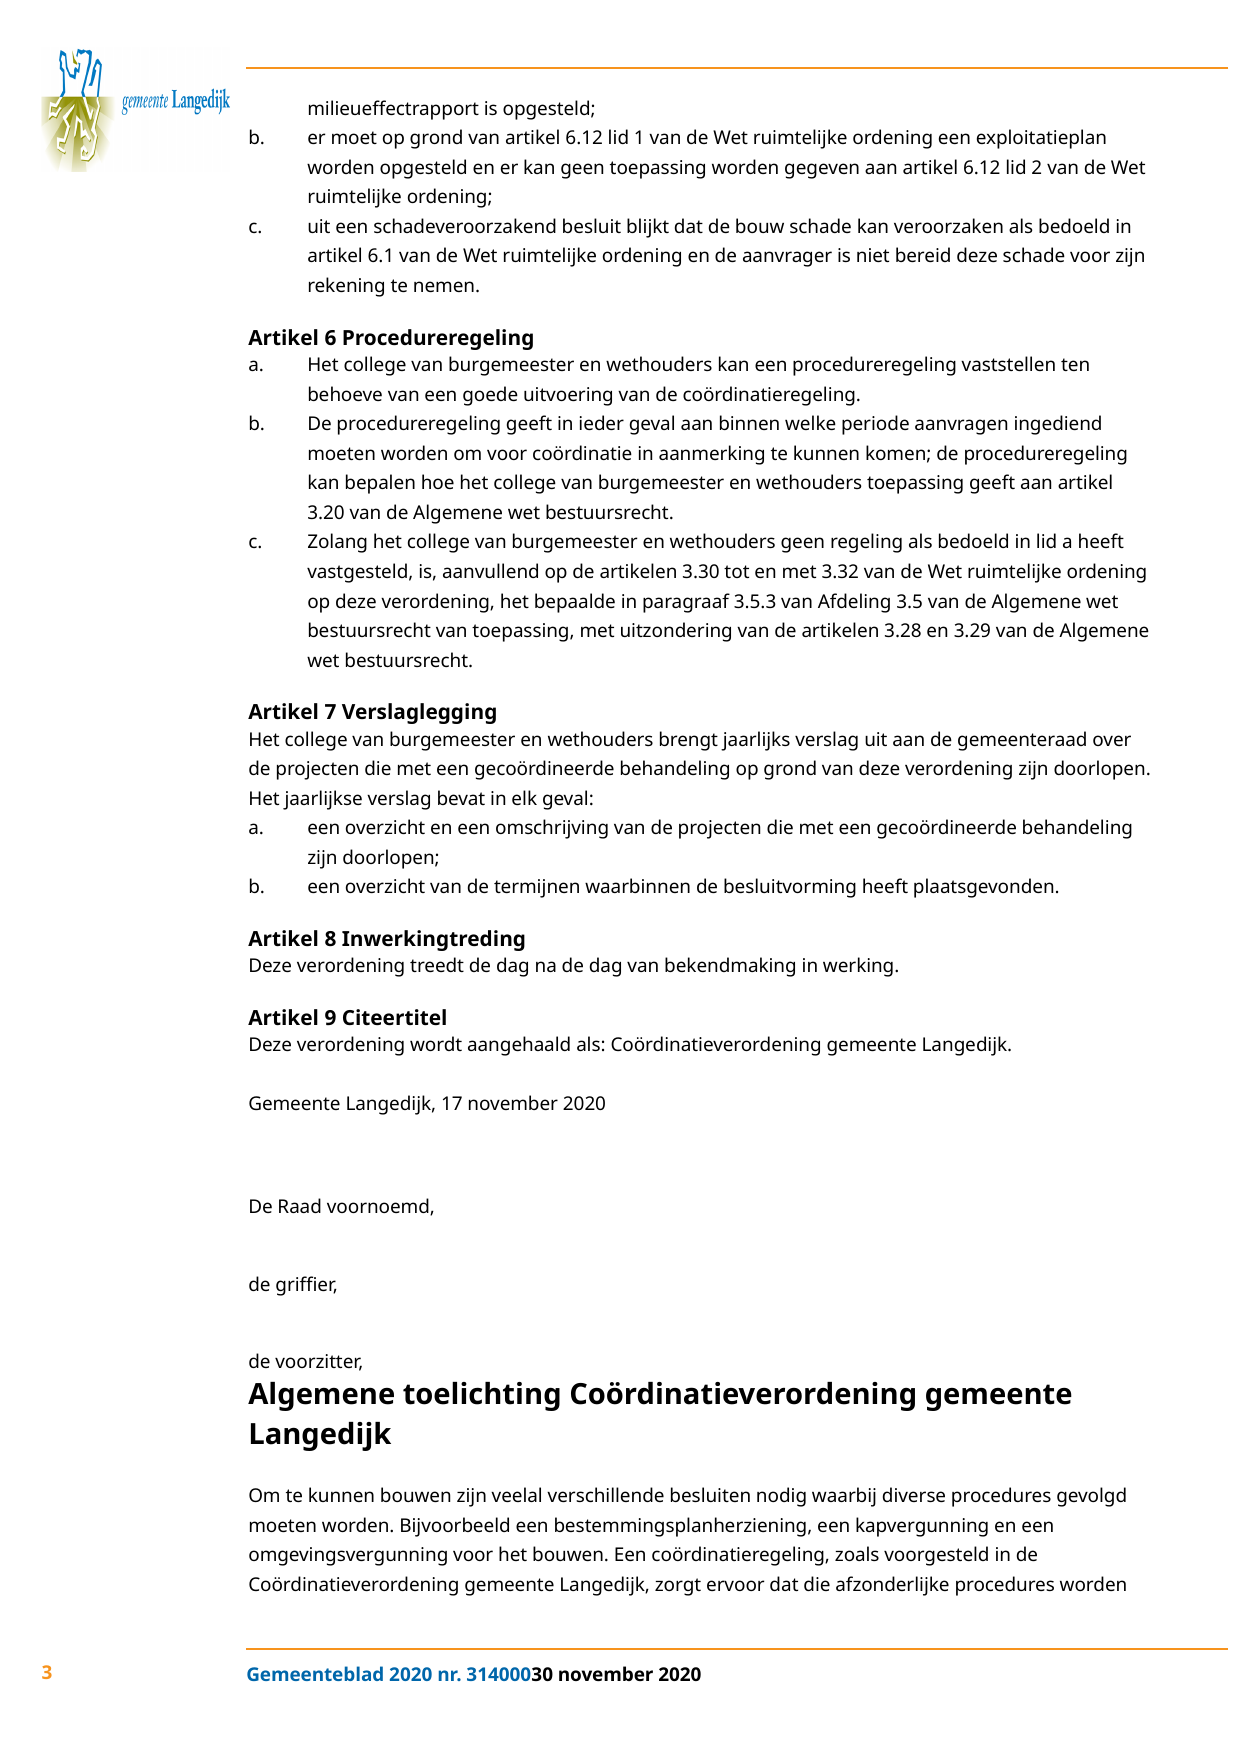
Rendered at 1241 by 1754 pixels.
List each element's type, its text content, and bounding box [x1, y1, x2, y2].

text de voorzitter, [248, 1348, 1152, 1374]
text Om te kunnen bouwen zijn veelal verschillende besluiten nodig waarbij diverse procedures gevolgd moeten worden. Bijvoorbeeld een bestemmingsplanherziening, een kapvergunning en een omgevingsvergunning voor het bouwen. Een coördinatieregeling, zoals voorgesteld in de Coördinatieverordening gemeente Langedijk, zorgt ervoor dat die afzonderlijke procedures worden [248, 1482, 1152, 1597]
text de griffier, [248, 1271, 1152, 1296]
text Artikel 7 Verslaglegging [248, 697, 1152, 726]
text Het college van burgemeester en wethouders brengt jaarlijks verslag uit aan de gemeenteraad over de projecten die met een gecoördineerde behandeling op grond van deze verordening zijn doorlopen. Het jaarlijkse verslag bevat in elk geval: [248, 726, 1152, 811]
list milieueffectrapport is opgesteld; [248, 95, 1152, 121]
text Algemene toelichting Coördinatieverordening gemeente Langedijk [248, 1374, 1152, 1453]
list een overzicht van de termijnen waarbinnen de besluitvorming heeft plaatsgevonden. [248, 874, 1152, 899]
list Zolang het college van burgemeester en wethouders geen regeling als bedoeld in lid a heeft vastgesteld, is, aanvullend op de artikelen 3.30 tot en met 3.32 van de Wet ruimtelijke ordening op deze verordening, het bepaalde in paragraaf 3.5.3 van Afdeling 3.5 van de Algemene wet bestuursrecht van toepassing, met uitzondering van de artikelen 3.28 en 3.29 van de Algemene wet bestuursrecht. [248, 529, 1152, 673]
text Artikel 6 Procedureregeling [248, 323, 1152, 351]
list een overzicht en een omschrijving van de projecten die met een gecoördineerde behandeling zijn doorlopen; [248, 814, 1152, 870]
picture [41, 47, 231, 172]
text Artikel 8 Inwerkingtreding [248, 924, 1152, 953]
text De Raad voornoemd, [248, 1193, 1152, 1219]
list uit een schadeveroorzakend besluit blijkt dat de bouw schade kan veroorzaken als bedoeld in artikel 6.1 van de Wet ruimtelijke ordening en de aanvrager is niet bereid deze schade voor zijn rekening te nemen. [248, 213, 1152, 298]
text Deze verordening wordt aangehaald als: Coördinatieverordening gemeente Langedijk. [248, 1031, 1152, 1057]
list Het college van burgemeester en wethouders kan een procedureregeling vaststellen ten behoeve van een goede uitvoering van de coördinatieregeling. [248, 351, 1152, 406]
list De procedureregeling geeft in ieder geval aan binnen welke periode aanvragen ingediend moeten worden om voor coördinatie in aanmerking te kunnen komen; de procedureregeling kan bepalen hoe het college van burgemeester en wethouders toepassing geeft aan artikel 3.20 van de Algemene wet bestuursrecht. [248, 410, 1152, 525]
text Artikel 9 Citeertitel [248, 1003, 1152, 1031]
list er moet op grond van artikel 6.12 lid 1 van de Wet ruimtelijke ordening een exploitatieplan worden opgesteld en er kan geen toepassing worden gegeven aan artikel 6.12 lid 2 van de Wet ruimtelijke ordening; [248, 124, 1152, 209]
text Gemeente Langedijk, 17 november 2020 [248, 1091, 1152, 1116]
text Deze verordening treedt de dag na de dag van bekendmaking in werking. [248, 953, 1152, 978]
